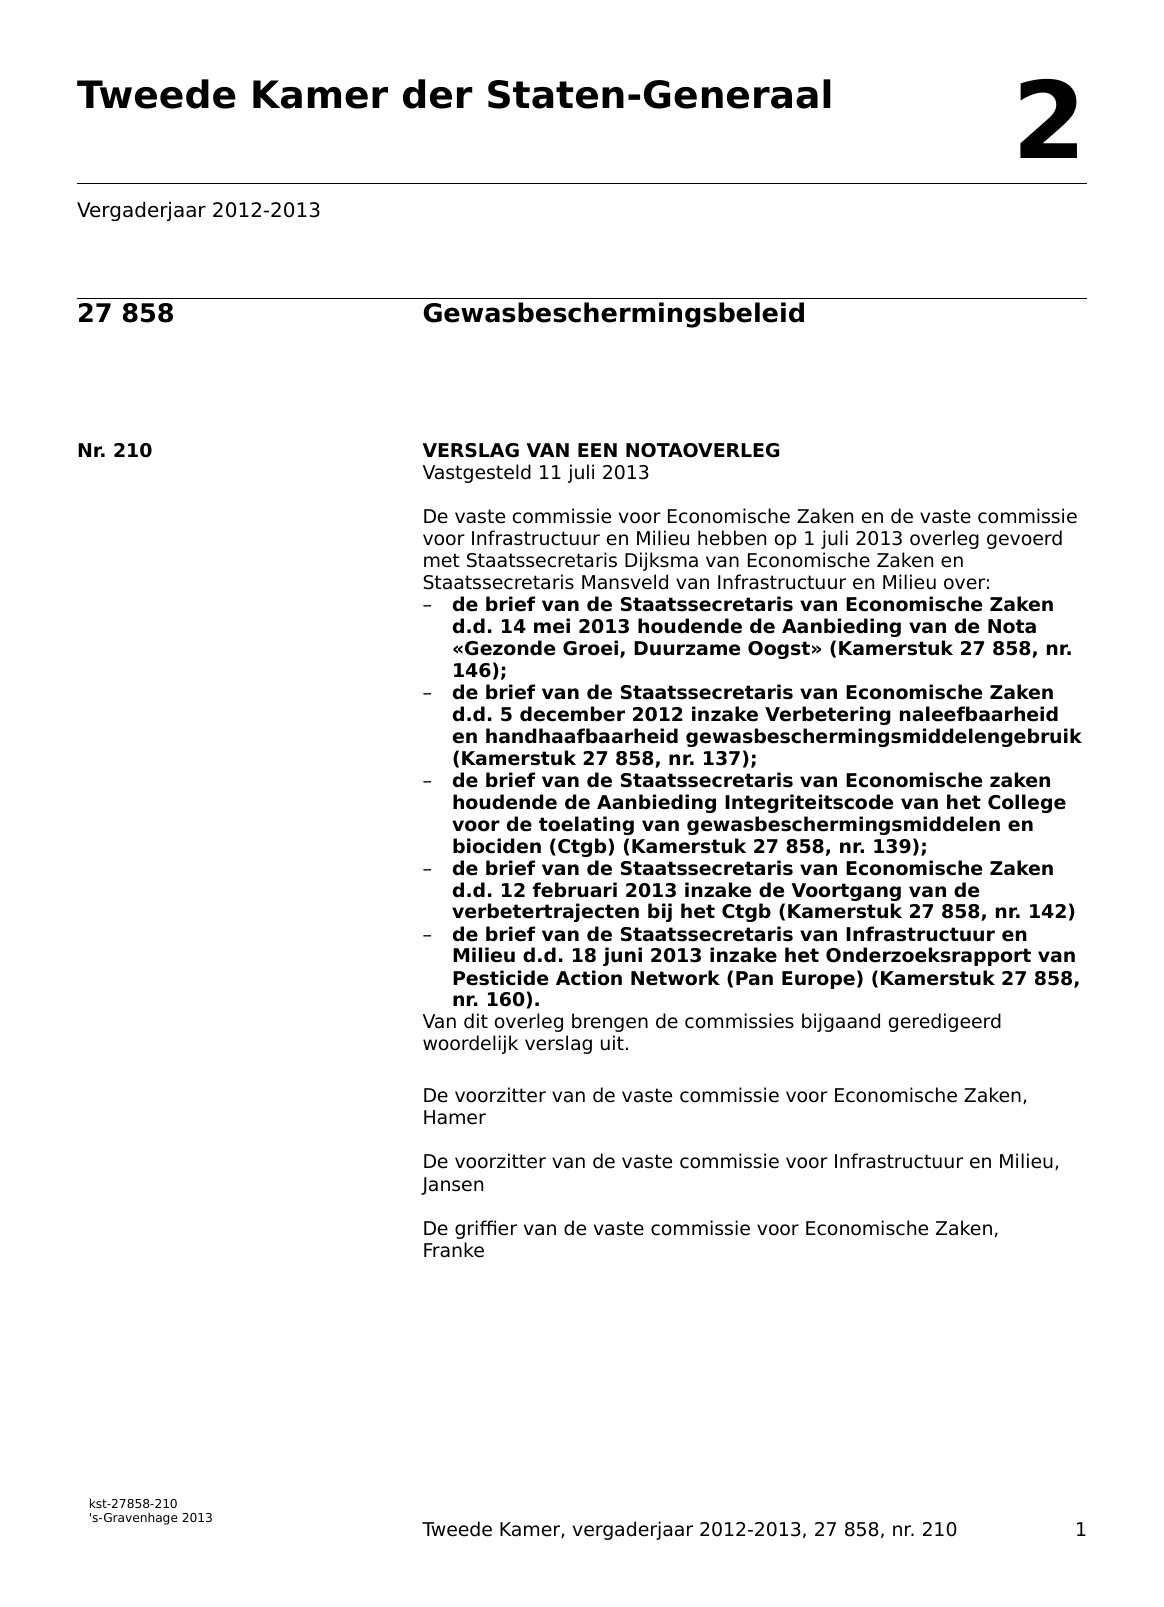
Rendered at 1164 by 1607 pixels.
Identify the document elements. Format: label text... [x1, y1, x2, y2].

text – de brief van de Staatssecretaris van Economische Zaken d.d. 5 december 2012 inzake Verbetering naleefbaarheid en handhaafbaarheid gewasbeschermingsmiddelengebruik (Kamerstuk 27 858, nr. 137); [422, 682, 1087, 769]
subtitle Nr. 210 VERSLAG VAN EEN NOTAOVERLEG [77, 440, 1087, 462]
text – de brief van de Staatssecretaris van Economische Zaken d.d. 12 februari 2013 inzake de Voortgang van de verbetertrajecten bij het Ctgb (Kamerstuk 27 858, nr. 142) [422, 857, 1087, 923]
table_cell Vergaderjaar 2012-2013 [77, 184, 1087, 298]
text De vaste commissie voor Economische Zaken en de vaste commissie voor Infrastructuur en Milieu hebben op 1 juli 2013 overleg gevoerd met Staatssecretaris Dijksma van Economische Zaken en Staatssecretaris Mansveld van Infrastructuur en Milieu over: [422, 506, 1087, 594]
table_header Tweede Kamer der Staten-Generaal [77, 59, 886, 183]
text – de brief van de Staatssecretaris van Economische Zaken d.d. 14 mei 2013 houdende de Aanbieding van de Nota «Gezonde Groei, Duurzame Oogst» (Kamerstuk 27 858, nr. 146); [422, 594, 1087, 682]
text De griffier van de vaste commissie voor Economische Zaken, Franke [422, 1218, 1087, 1262]
subtitle 27 858 Gewasbeschermingsbeleid [77, 299, 1087, 329]
table_header 2 [886, 59, 1087, 183]
text De voorzitter van de vaste commissie voor Economische Zaken, Hamer [422, 1085, 1087, 1129]
text De voorzitter van de vaste commissie voor Infrastructuur en Milieu, Jansen [422, 1151, 1087, 1195]
text – de brief van de Staatssecretaris van Economische zaken houdende de Aanbieding Integriteitscode van het College voor de toelating van gewasbeschermingsmiddelen en biociden (Ctgb) (Kamerstuk 27 858, nr. 139); [422, 769, 1087, 857]
text Van dit overleg brengen de commissies bijgaand geredigeerd woordelijk verslag uit. [422, 1011, 1087, 1055]
text kst-27858-210 [88, 1497, 323, 1511]
text – de brief van de Staatssecretaris van Infrastructuur en Milieu d.d. 18 juni 2013 inzake het Onderzoeksrapport van Pesticide Action Network (Pan Europe) (Kamerstuk 27 858, nr. 160). [422, 923, 1087, 1011]
text 's-Gravenhage 2013 [88, 1511, 323, 1525]
text Vastgesteld 11 juli 2013 [422, 462, 1087, 484]
